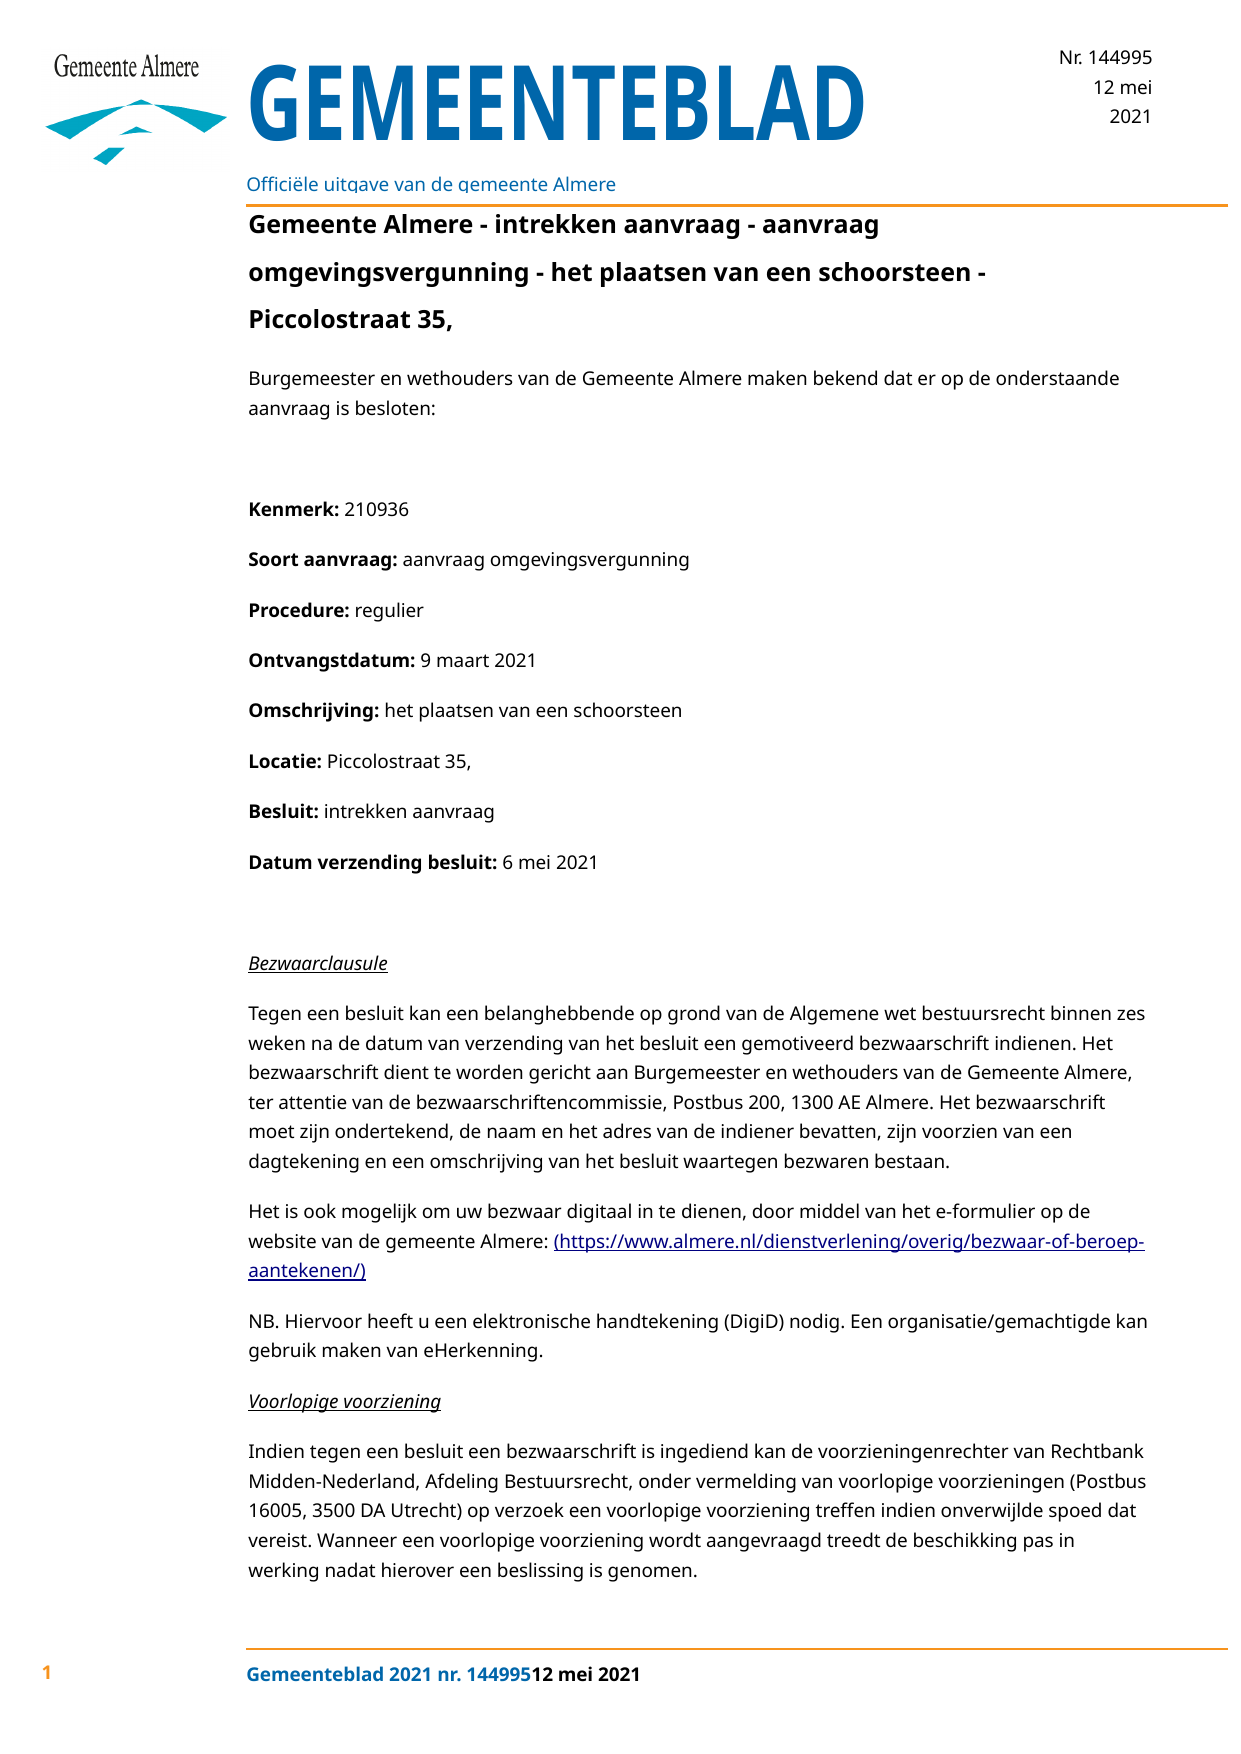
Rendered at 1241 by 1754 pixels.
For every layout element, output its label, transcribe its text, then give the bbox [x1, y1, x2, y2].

text Gemeente Almere - intrekken aanvraag - aanvraag omgevingsvergunning - het plaatsen van een schoorsteen - Piccolostraat 35, [248, 207, 1152, 336]
text Indien tegen een besluit een bezwaarschrift is ingediend kan de voorzieningenrechter van Rechtbank Midden-Nederland, Afdeling Bestuursrecht, onder vermelding van voorlopige voorzieningen (Postbus 16005, 3500 DA Utrecht) op verzoek een voorlopige voorziening treffen indien onverwijlde spoed dat vereist. Wanneer een voorlopige voorziening wordt aangevraagd treedt de beschikking pas in werking nadat hierover een beslissing is genomen. [248, 1438, 1152, 1582]
text Burgemeester en wethouders van de Gemeente Almere maken bekend dat er op de onderstaande aanvraag is besloten: [248, 366, 1152, 421]
text Omschrijving: het plaatsen van een schoorsteen [248, 698, 1152, 723]
text Datum verzending besluit: 6 mei 2021 [248, 849, 1152, 874]
text NB. Hiervoor heeft u een elektronische handtekening (DigiD) nodig. Een organisatie/gemachtigde kan gebruik maken van eHerkenning. [248, 1308, 1152, 1363]
text Procedure: regulier [248, 597, 1152, 622]
picture [41, 47, 231, 172]
text Besluit: intrekken aanvraag [248, 798, 1152, 824]
text Soort aanvraag: aanvraag omgevingsvergunning [248, 546, 1152, 572]
text Het is ook mogelijk om uw bezwaar digitaal in te dienen, door middel van het e-formulier op de website van de gemeente Almere: (https://www.almere.nl/dienstverlening/overig/bezwaar-of-beroep-aantekenen/) [248, 1198, 1152, 1283]
text Tegen een besluit kan een belanghebbende op grond van de Algemene wet bestuursrecht binnen zes weken na de datum van verzending van het besluit een gemotiveerd bezwaarschrift indienen. Het bezwaarschrift dient te worden gericht aan Burgemeester en wethouders van de Gemeente Almere, ter attentie van de bezwaarschriftencommissie, Postbus 200, 1300 AE Almere. Het bezwaarschrift moet zijn ondertekend, de naam en het adres van de indiener bevatten, zijn voorzien van een dagtekening en een omschrijving van het besluit waartegen bezwaren bestaan. [248, 1000, 1152, 1174]
text Voorlopige voorziening [248, 1388, 1152, 1414]
text Ontvangstdatum: 9 maart 2021 [248, 647, 1152, 673]
text Locatie: Piccolostraat 35, [248, 748, 1152, 774]
text Bezwaarclausule [248, 950, 1152, 975]
text Kenmerk: 210936 [248, 496, 1152, 522]
